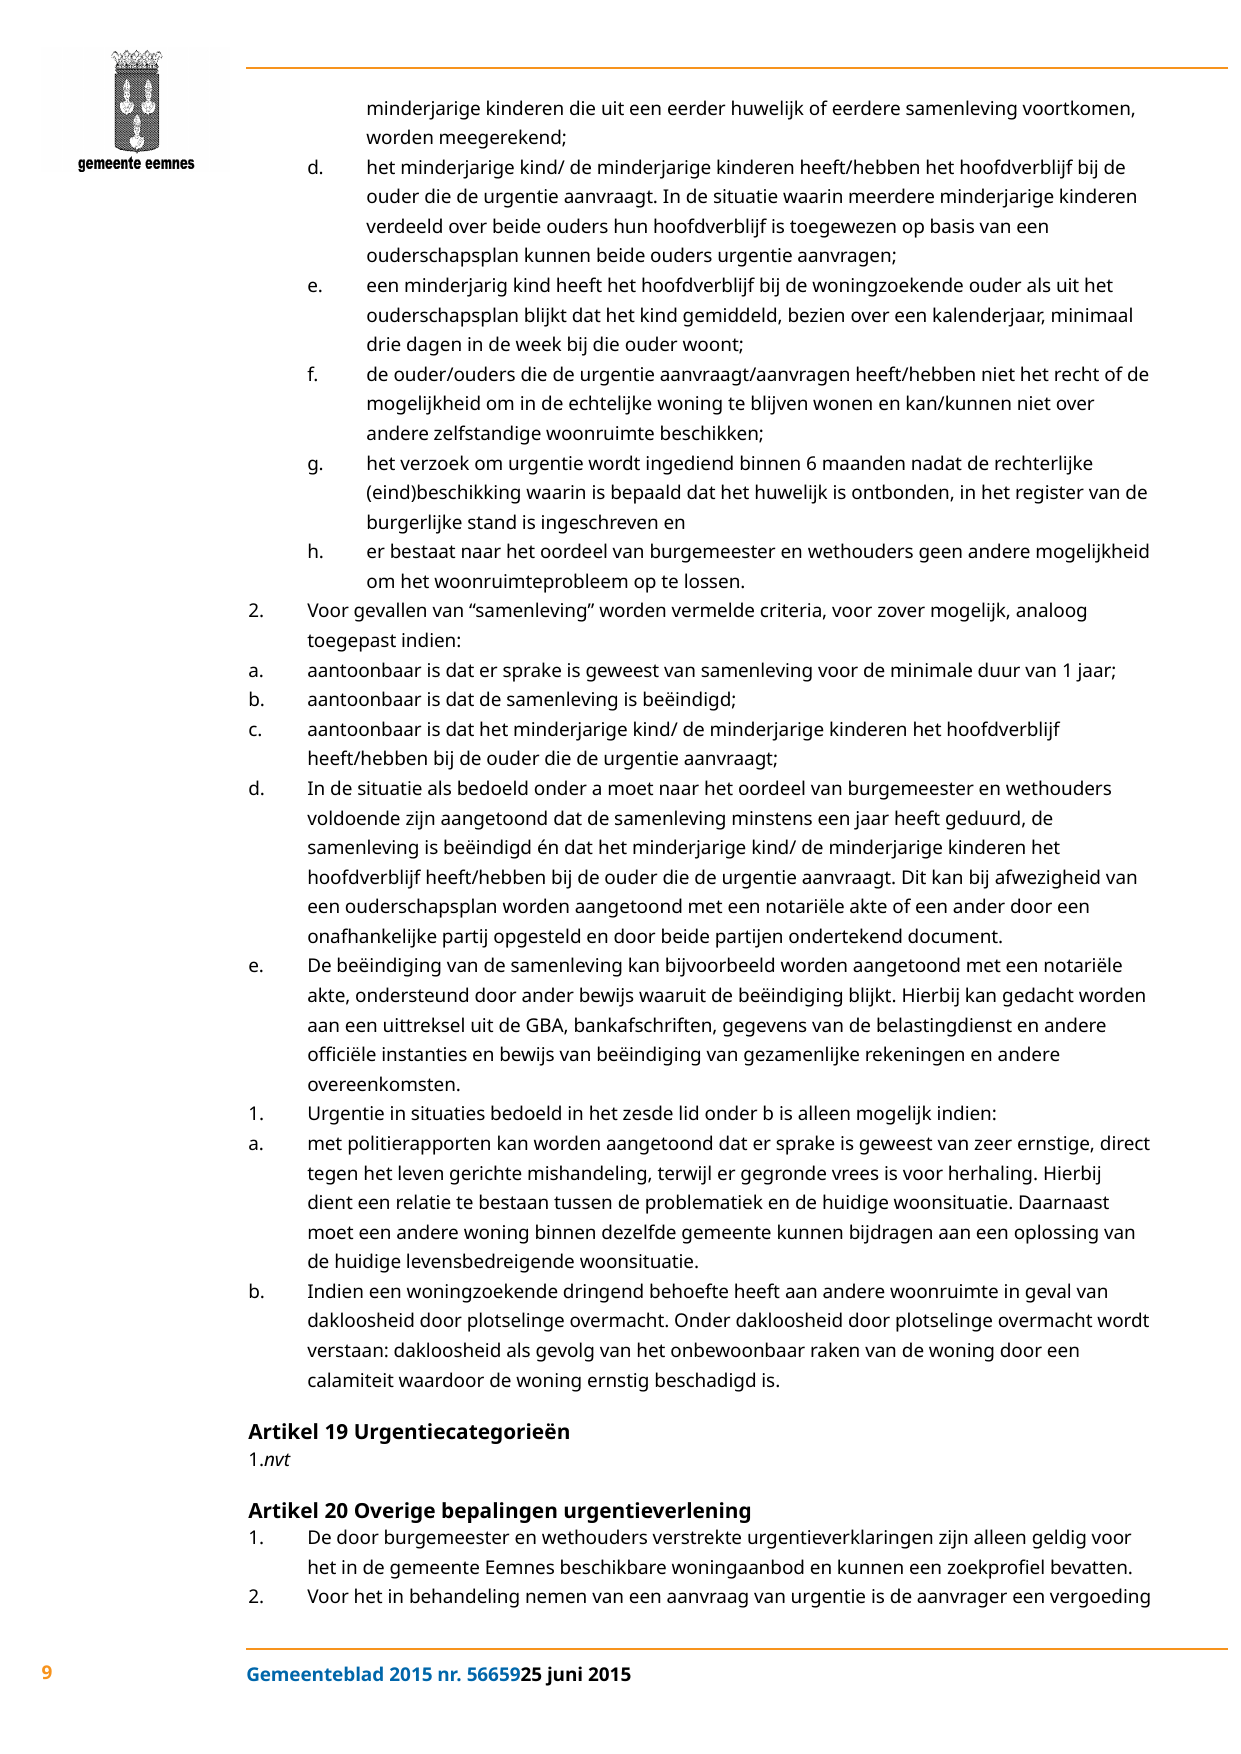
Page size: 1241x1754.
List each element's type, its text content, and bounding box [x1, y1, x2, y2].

list met politierapporten kan worden aangetoond dat er sprake is geweest van zeer ernstige, direct tegen het leven gerichte mishandeling, terwijl er gegronde vrees is voor herhaling. Hierbij dient een relatie te bestaan tussen de problematiek en de huidige woonsituatie. Daarnaast moet een andere woning binnen dezelfde gemeente kunnen bijdragen aan een oplossing van de huidige levensbedreigende woonsituatie. [248, 1130, 1152, 1274]
list Voor gevallen van “samenleving” worden vermelde criteria, voor zover mogelijk, analoog toegepast indien: [248, 598, 1152, 653]
text Artikel 20 Overige bepalingen urgentieverlening [248, 1496, 1152, 1524]
list aantoonbaar is dat het minderjarige kind/ de minderjarige kinderen het hoofdverblijf heeft/hebben bij de ouder die de urgentie aanvraagt; [248, 716, 1152, 771]
list De door burgemeester en wethouders verstrekte urgentieverklaringen zijn alleen geldig voor het in de gemeente Eemnes beschikbare woningaanbod en kunnen een zoekprofiel bevatten. [248, 1524, 1152, 1580]
list minderjarige kinderen die uit een eerder huwelijk of eerdere samenleving voortkomen, worden meegerekend; [307, 95, 1152, 150]
list het minderjarige kind/ de minderjarige kinderen heeft/hebben het hoofdverblijf bij de ouder die de urgentie aanvraagt. In de situatie waarin meerdere minderjarige kinderen verdeeld over beide ouders hun hoofdverblijf is toegewezen op basis van een ouderschapsplan kunnen beide ouders urgentie aanvragen; [307, 154, 1152, 268]
list Indien een woningzoekende dringend behoefte heeft aan andere woonruimte in geval van dakloosheid door plotselinge overmacht. Onder dakloosheid door plotselinge overmacht wordt verstaan: dakloosheid als gevolg van het onbewoonbaar raken van de woning door een calamiteit waardoor de woning ernstig beschadigd is. [248, 1278, 1152, 1393]
picture [41, 47, 231, 172]
list een minderjarig kind heeft het hoofdverblijf bij de woningzoekende ouder als uit het ouderschapsplan blijkt dat het kind gemiddeld, bezien over een kalenderjaar, minimaal drie dagen in de week bij die ouder woont; [307, 272, 1152, 357]
list De beëindiging van de samenleving kan bijvoorbeeld worden aangetoond met een notariële akte, ondersteund door ander bewijs waaruit de beëindiging blijkt. Hierbij kan gedacht worden aan een uittreksel uit de GBA, bankafschriften, gegevens van de belastingdienst en andere officiële instanties en bewijs van beëindiging van gezamenlijke rekeningen en andere overeenkomsten. [248, 953, 1152, 1097]
list Voor het in behandeling nemen van een aanvraag van urgentie is de aanvrager een vergoeding [248, 1584, 1152, 1609]
text 1.nvt [248, 1446, 1152, 1471]
list het verzoek om urgentie wordt ingediend binnen 6 maanden nadat de rechterlijke (eind)beschikking waarin is bepaald dat het huwelijk is ontbonden, in het register van de burgerlijke stand is ingeschreven en [307, 450, 1152, 535]
list Urgentie in situaties bedoeld in het zesde lid onder b is alleen mogelijk indien: [248, 1101, 1152, 1126]
list In de situatie als bedoeld onder a moet naar het oordeel van burgemeester en wethouders voldoende zijn aangetoond dat de samenleving minstens een jaar heeft geduurd, de samenleving is beëindigd én dat het minderjarige kind/ de minderjarige kinderen het hoofdverblijf heeft/hebben bij de ouder die de urgentie aanvraagt. Dit kan bij afwezigheid van een ouderschapsplan worden aangetoond met een notariële akte of een ander door een onafhankelijke partij opgesteld en door beide partijen ondertekend document. [248, 775, 1152, 949]
list de ouder/ouders die de urgentie aanvraagt/aanvragen heeft/hebben niet het recht of de mogelijkheid om in de echtelijke woning te blijven wonen en kan/kunnen niet over andere zelfstandige woonruimte beschikken; [307, 361, 1152, 446]
list aantoonbaar is dat er sprake is geweest van samenleving voor de minimale duur van 1 jaar; [248, 657, 1152, 683]
text Artikel 19 Urgentiecategorieën [248, 1417, 1152, 1446]
list er bestaat naar het oordeel van burgemeester en wethouders geen andere mogelijkheid om het woonruimteprobleem op te lossen. [307, 538, 1152, 594]
list aantoonbaar is dat de samenleving is beëindigd; [248, 686, 1152, 712]
